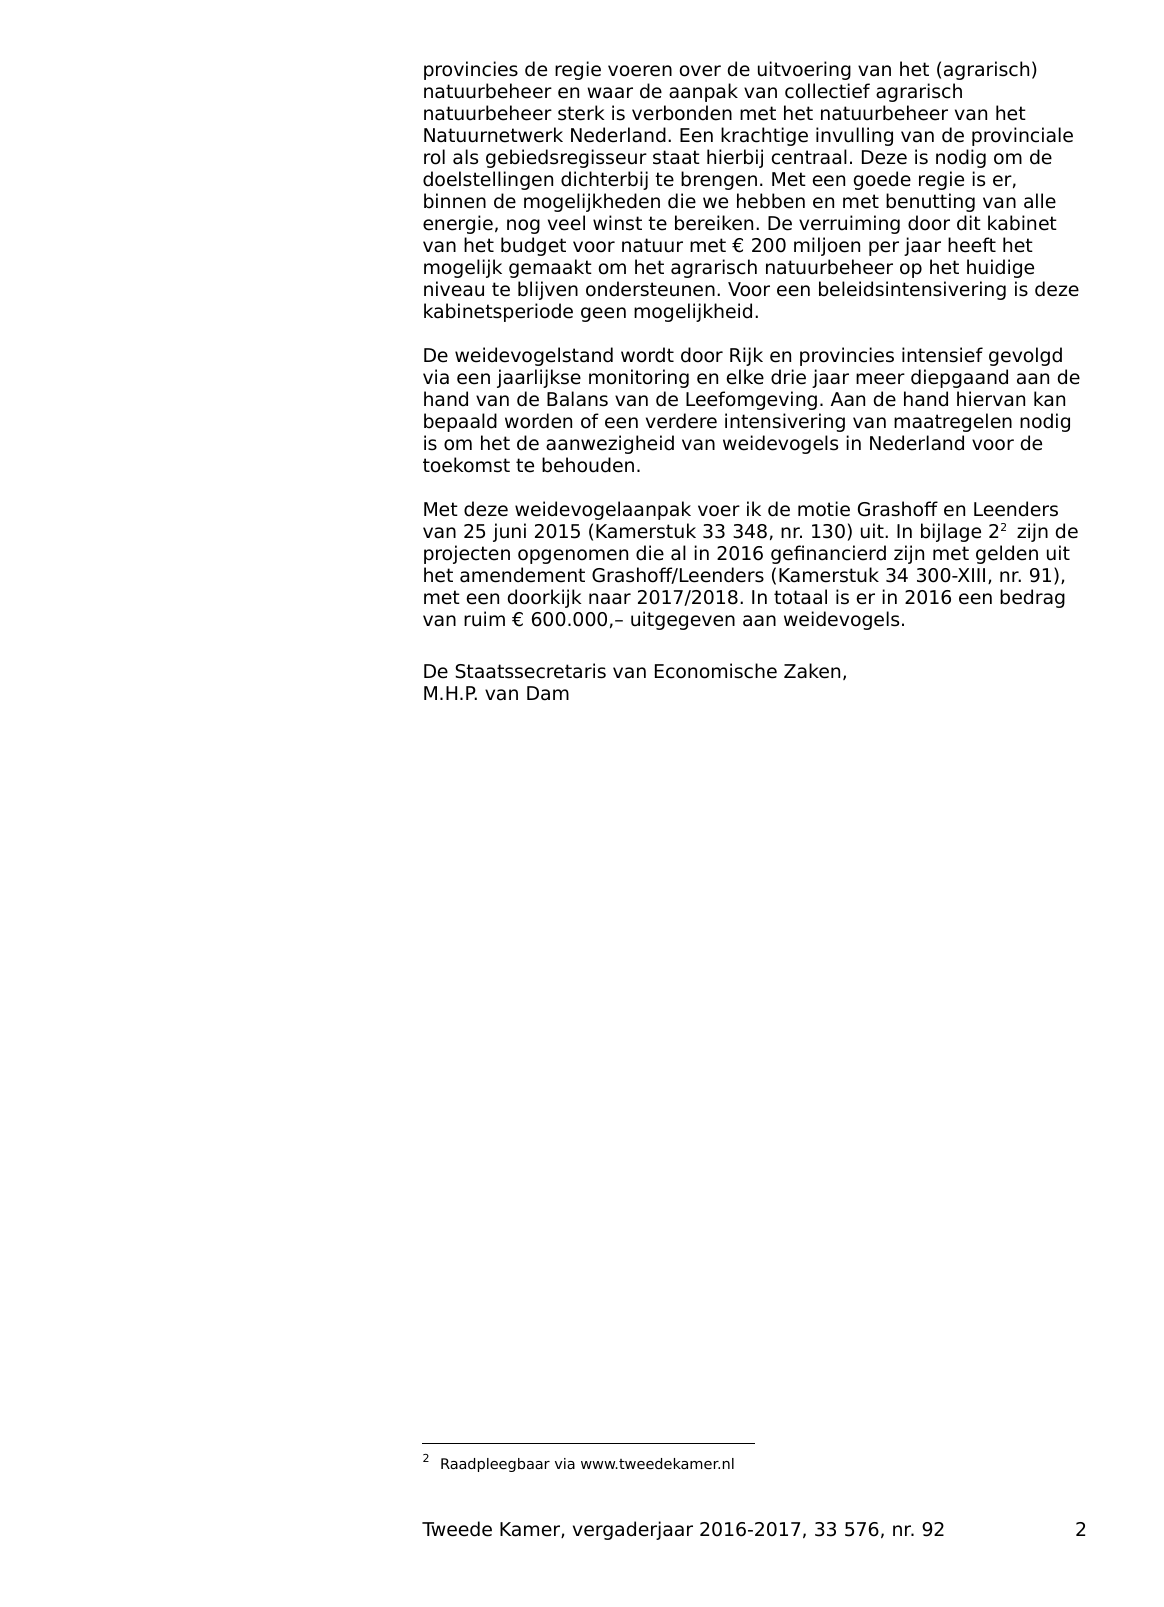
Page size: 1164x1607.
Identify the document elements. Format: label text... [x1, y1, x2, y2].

text Met deze weidevogelaanpak voer ik de motie Grashoff en Leenders van 25 juni 2015 (Kamerstuk 33 348, nr. 130) uit. In bijlage 2 zijn de projecten opgenomen die al in 2016 gefinancierd zijn met gelden uit het amendement Grashoff/Leenders (Kamerstuk 34 300-XIII, nr. 91), met een doorkijk naar 2017/2018. In totaal is er in 2016 een bedrag van ruim € 600.000,– uitgegeven aan weidevogels. [422, 499, 1087, 631]
text provincies de regie voeren over de uitvoering van het (agrarisch) natuurbeheer en waar de aanpak van collectief agrarisch natuurbeheer sterk is verbonden met het natuurbeheer van het Natuurnetwerk Nederland. Een krachtige invulling van de provinciale rol als gebiedsregisseur staat hierbij centraal. Deze is nodig om de doelstellingen dichterbij te brengen. Met een goede regie is er, binnen de mogelijkheden die we hebben en met benutting van alle energie, nog veel winst te bereiken. De verruiming door dit kabinet van het budget voor natuur met € 200 miljoen per jaar heeft het mogelijk gemaakt om het agrarisch natuurbeheer op het huidige niveau te blijven ondersteunen. Voor een beleidsintensivering is deze kabinetsperiode geen mogelijkheid. [422, 59, 1087, 323]
text Raadpleegbaar via www.tweedekamer.nl [422, 1452, 1087, 1474]
text De weidevogelstand wordt door Rijk en provincies intensief gevolgd via een jaarlijkse monitoring en elke drie jaar meer diepgaand aan de hand van de Balans van de Leefomgeving. Aan de hand hiervan kan bepaald worden of een verdere intensivering van maatregelen nodig is om het de aanwezigheid van weidevogels in Nederland voor de toekomst te behouden. [422, 345, 1087, 477]
text De Staatssecretaris van Economische Zaken, M.H.P. van Dam [422, 661, 1087, 705]
